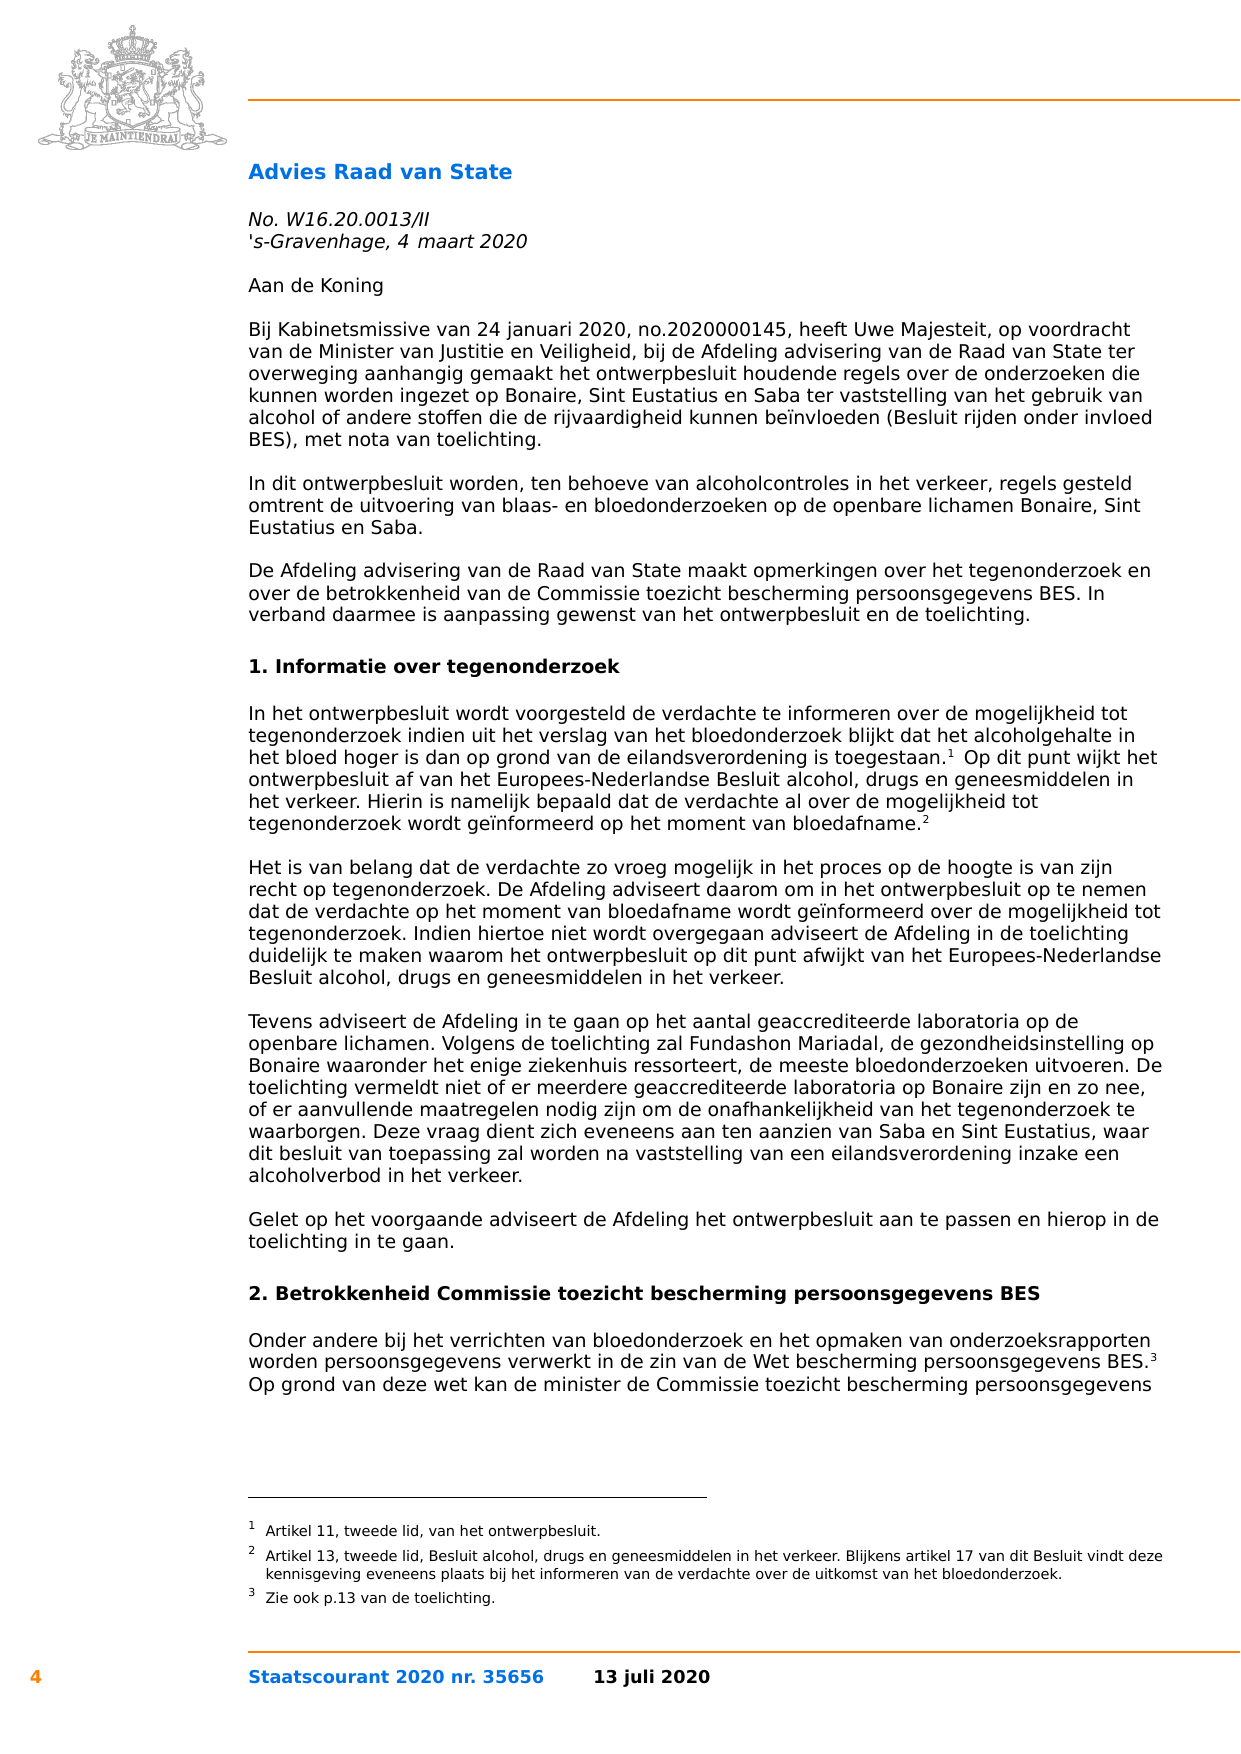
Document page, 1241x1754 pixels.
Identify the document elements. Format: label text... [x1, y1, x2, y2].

text Gelet op het voorgaande adviseert de Afdeling het ontwerpbesluit aan te passen en hierop in de toelichting in te gaan. [248, 1208, 1163, 1252]
text Zie ook p.13 van de toelichting. [248, 1586, 1163, 1608]
text Bij Kabinetsmissive van 24 januari 2020, no.2020000145, heeft Uwe Majesteit, op voordracht van de Minister van Justitie en Veiligheid, bij de Afdeling advisering van de Raad van State ter overweging aanhangig gemaakt het ontwerpbesluit houdende regels over de onderzoeken die kunnen worden ingezet op Bonaire, Sint Eustatius en Saba ter vaststelling van het gebruik van alcohol of andere stoffen die de rijvaardigheid kunnen beïnvloeden (Besluit rijden onder invloed BES), met nota van toelichting. [248, 319, 1163, 451]
text In het ontwerpbesluit wordt voorgesteld de verdachte te informeren over de mogelijkheid tot tegenonderzoek indien uit het verslag van het bloedonderzoek blijkt dat het alcoholgehalte in het bloed hoger is dan op grond van de eilandsverordening is toegestaan. Op dit punt wijkt het ontwerpbesluit af van het Europees-Nederlandse Besluit alcohol, drugs en geneesmiddelen in het verkeer. Hierin is namelijk bepaald dat de verdachte al over de mogelijkheid tot tegenonderzoek wordt geïnformeerd op het moment van bloedafname. [248, 703, 1163, 835]
text Aan de Koning [248, 275, 1163, 297]
subtitle 1. Informatie over tegenonderzoek [248, 656, 1163, 678]
subtitle Advies Raad van State [248, 160, 1163, 184]
text Artikel 13, tweede lid, Besluit alcohol, drugs en geneesmiddelen in het verkeer. Blijkens artikel 17 van dit Besluit vindt deze kennisgeving eveneens plaats bij het informeren van de verdachte over de uitkomst van het bloedonderzoek. [248, 1544, 1163, 1583]
subtitle 2. Betrokkenheid Commissie toezicht bescherming persoonsgegevens BES [248, 1282, 1163, 1304]
text Artikel 11, tweede lid, van het ontwerpbesluit. [248, 1519, 1163, 1541]
text Onder andere bij het verrichten van bloedonderzoek en het opmaken van onderzoeksrapporten worden persoonsgegevens verwerkt in de zin van de Wet bescherming persoonsgegevens BES. Op grond van deze wet kan de minister de Commissie toezicht bescherming persoonsgegevens [248, 1329, 1163, 1395]
text No. W16.20.0013/II [248, 209, 1163, 231]
text Het is van belang dat de verdachte zo vroeg mogelijk in het proces op de hoogte is van zijn recht op tegenonderzoek. De Afdeling adviseert daarom om in het ontwerpbesluit op te nemen dat de verdachte op het moment van bloedafname wordt geïnformeerd over de mogelijkheid tot tegenonderzoek. Indien hiertoe niet wordt overgegaan adviseert de Afdeling in de toelichting duidelijk te maken waarom het ontwerpbesluit op dit punt afwijkt van het Europees-Nederlandse Besluit alcohol, drugs en geneesmiddelen in het verkeer. [248, 857, 1163, 989]
text In dit ontwerpbesluit worden, ten behoeve van alcoholcontroles in het verkeer, regels gesteld omtrent de uitvoering van blaas- en bloedonderzoeken op de openbare lichamen Bonaire, Sint Eustatius en Saba. [248, 473, 1163, 538]
text De Afdeling advisering van de Raad van State maakt opmerkingen over het tegenonderzoek en over de betrokkenheid van de Commissie toezicht bescherming persoonsgegevens BES. In verband daarmee is aanpassing gewenst van het ontwerpbesluit en de toelichting. [248, 560, 1163, 626]
text Tevens adviseert de Afdeling in te gaan op het aantal geaccrediteerde laboratoria op de openbare lichamen. Volgens de toelichting zal Fundashon Mariadal, de gezondheidsinstelling op Bonaire waaronder het enige ziekenhuis ressorteert, de meeste bloedonderzoeken uitvoeren. De toelichting vermeldt niet of er meerdere geaccrediteerde laboratoria op Bonaire zijn en zo nee, of er aanvullende maatregelen nodig zijn om de onafhankelijkheid van het tegenonderzoek te waarborgen. Deze vraag dient zich eveneens aan ten aanzien van Saba en Sint Eustatius, waar dit besluit van toepassing zal worden na vaststelling van een eilandsverordening inzake een alcoholverbod in het verkeer. [248, 1011, 1163, 1187]
text 's-Gravenhage, 4 maart 2020 [248, 231, 1163, 253]
picture [38, 25, 227, 150]
